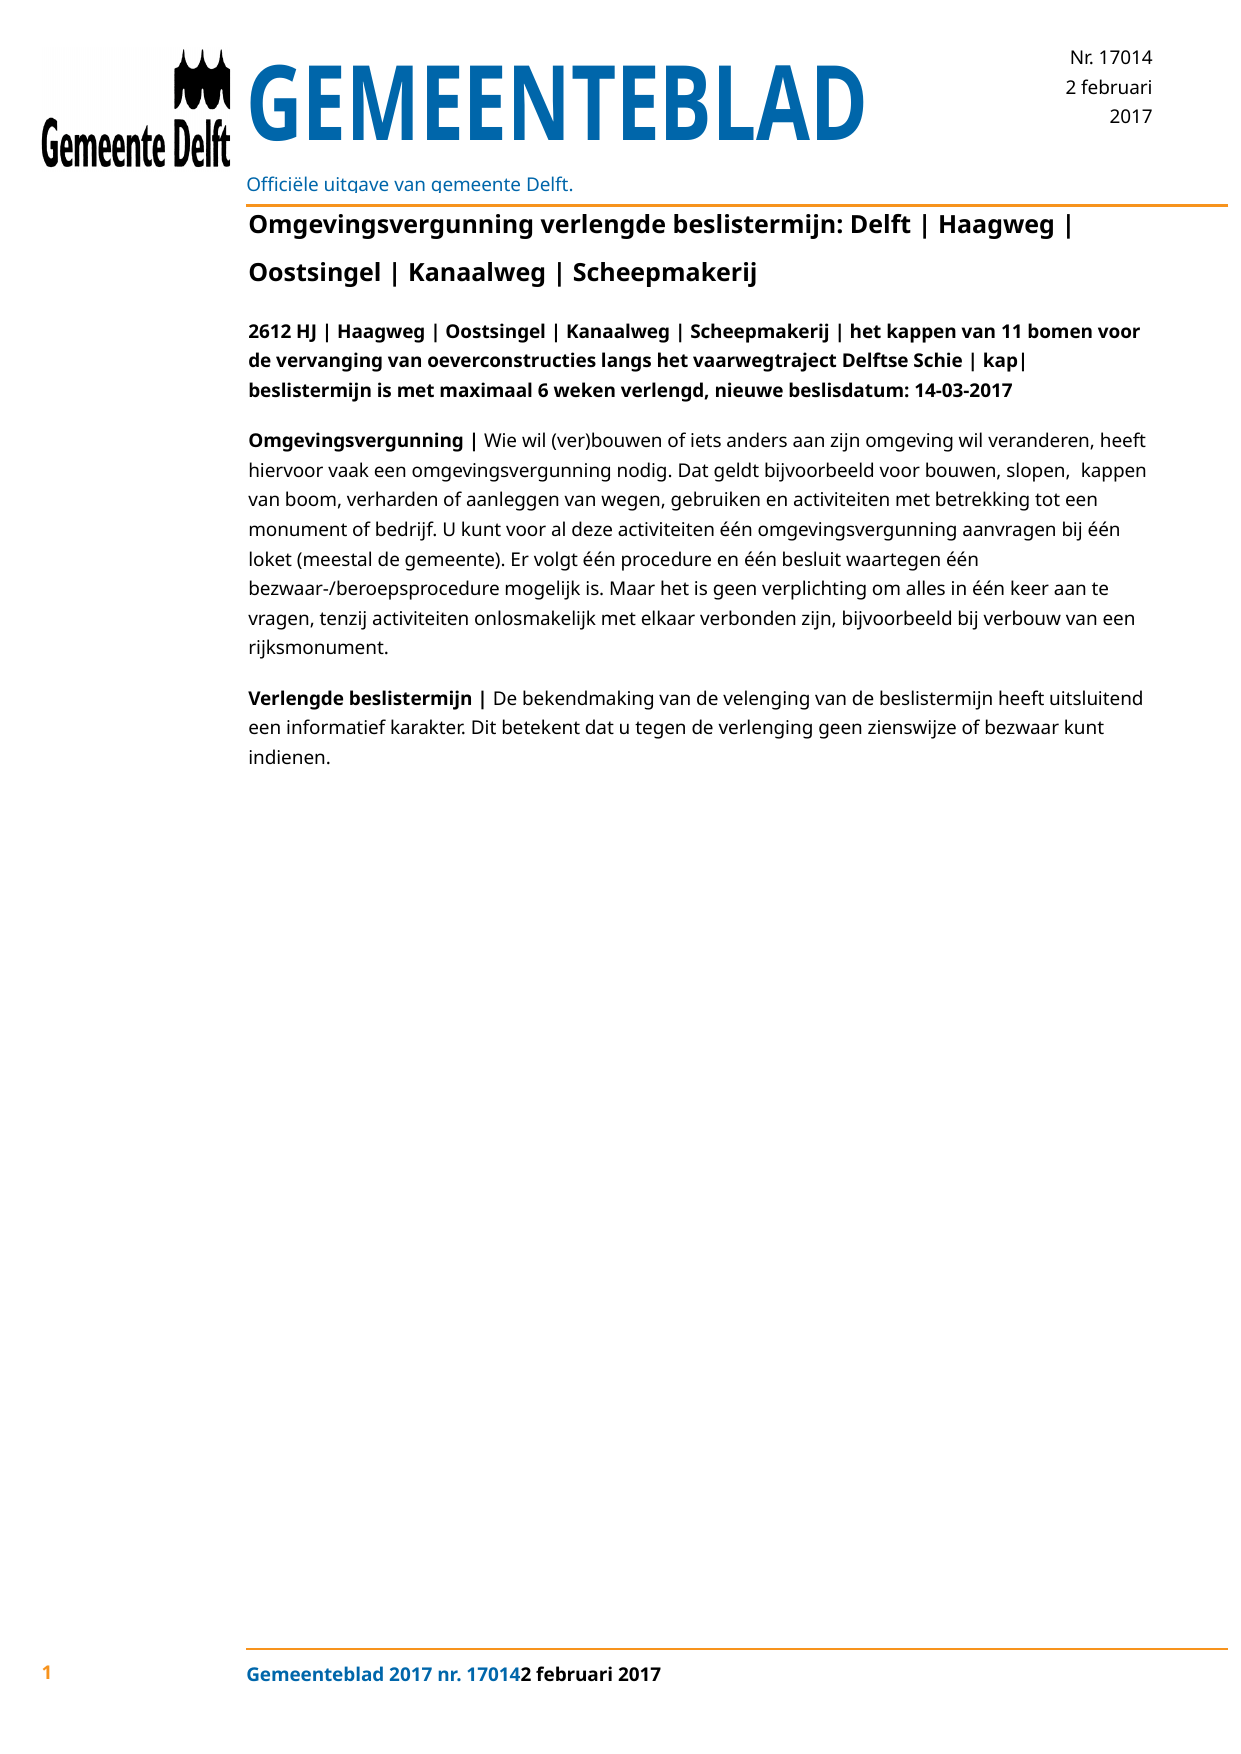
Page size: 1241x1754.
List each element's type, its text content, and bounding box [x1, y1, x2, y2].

text Verlengde beslistermijn | De bekendmaking van de velenging van de beslistermijn heeft uitsluitend een informatief karakter. Dit betekent dat u tegen de verlenging geen zienswijze of bezwaar kunt indienen. [248, 685, 1152, 770]
picture [41, 47, 231, 172]
text Omgevingsvergunning verlengde beslistermijn: Delft | Haagweg | Oostsingel | Kanaalweg | Scheepmakerij [248, 207, 1152, 288]
text Omgevingsvergunning | Wie wil (ver)bouwen of iets anders aan zijn omgeving wil veranderen, heeft hiervoor vaak een omgevingsvergunning nodig. Dat geldt bijvoorbeeld voor bouwen, slopen, kappen van boom, verharden of aanleggen van wegen, gebruiken en activiteiten met betrekking tot een monument of bedrijf. U kunt voor al deze activiteiten één omgevingsvergunning aanvragen bij één loket (meestal de gemeente). Er volgt één procedure en één besluit waartegen één bezwaar-/beroepsprocedure mogelijk is. Maar het is geen verplichting om alles in één keer aan te vragen, tenzij activiteiten onlosmakelijk met elkaar verbonden zijn, bijvoorbeeld bij verbouw van een rijksmonument. [248, 427, 1152, 660]
text 2612 HJ | Haagweg | Oostsingel | Kanaalweg | Scheepmakerij | het kappen van 11 bomen voor de vervanging van oeverconstructies langs het vaarwegtraject Delftse Schie | kap| beslistermijn is met maximaal 6 weken verlengd, nieuwe beslisdatum: 14-03-2017 [248, 318, 1152, 403]
